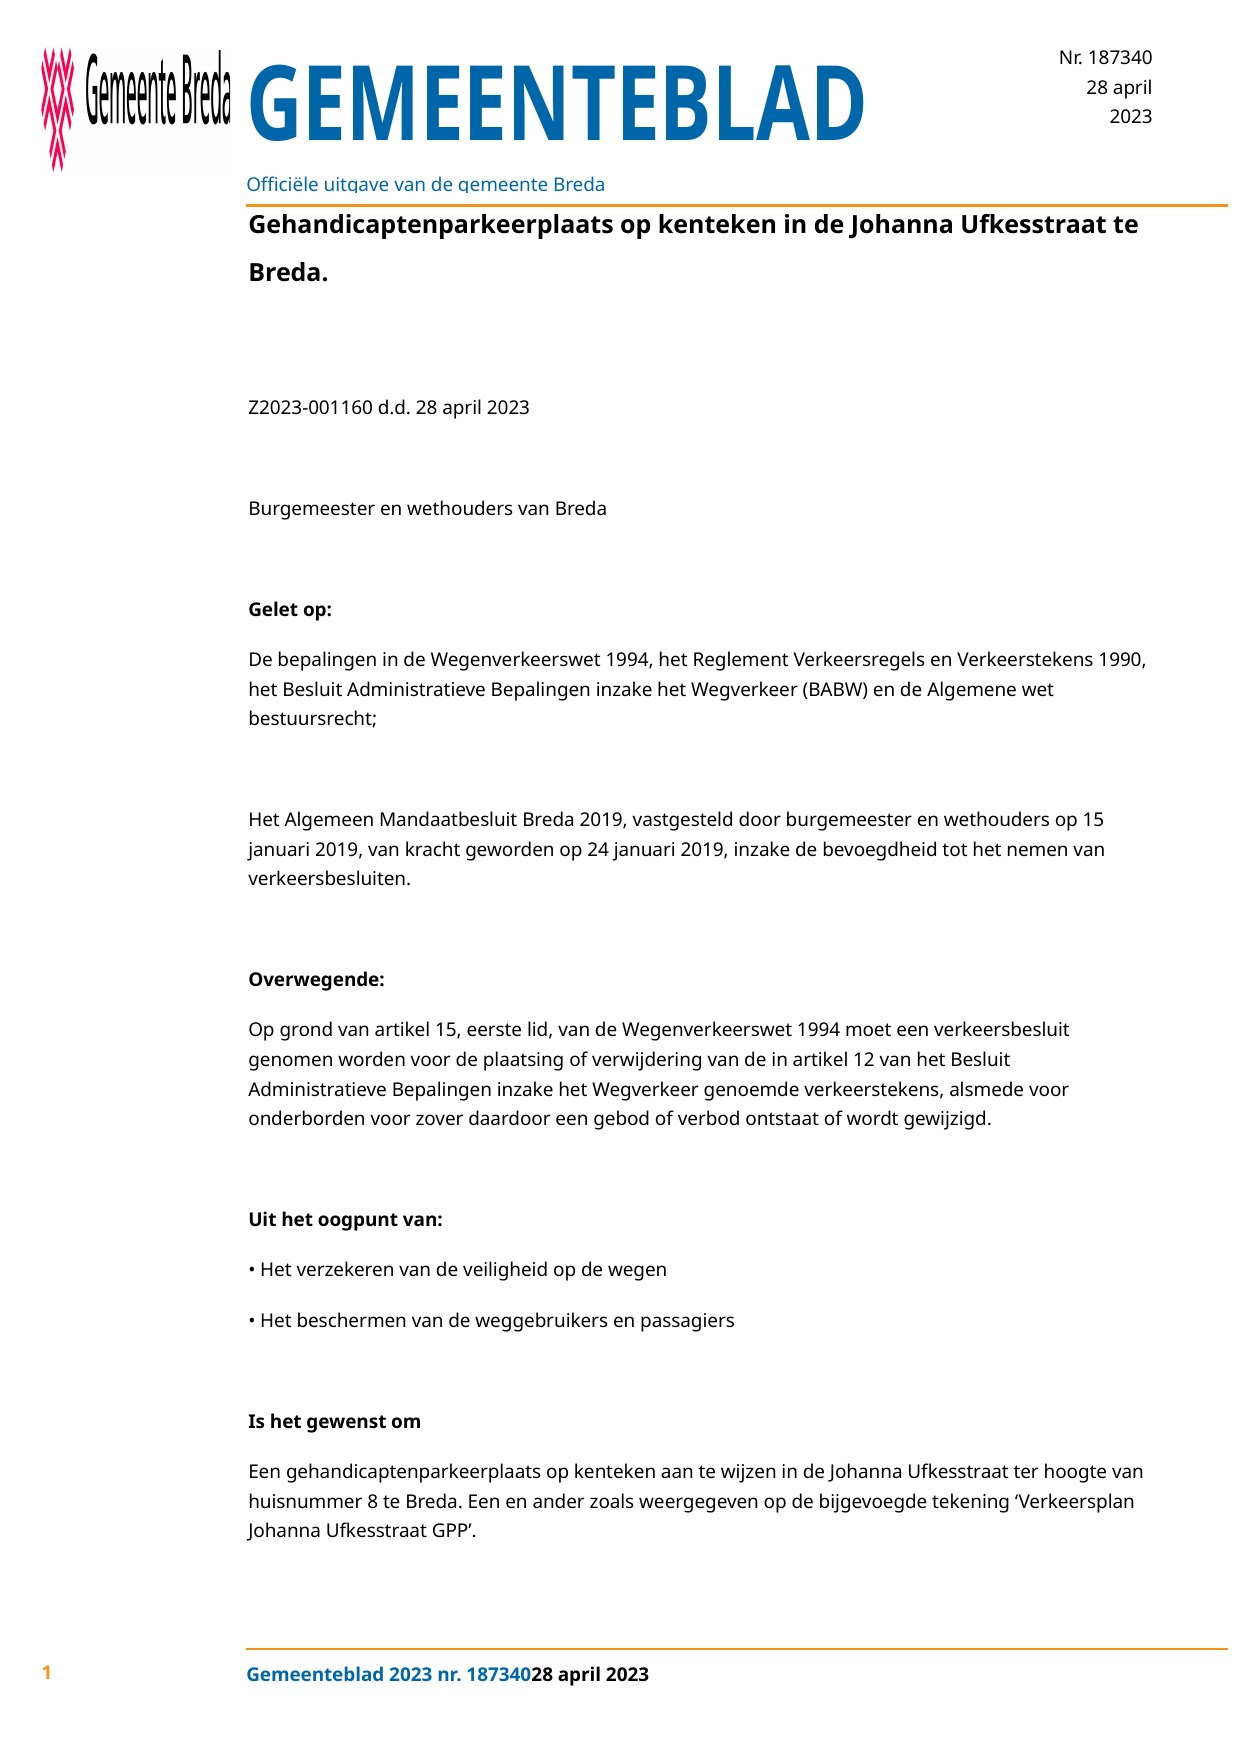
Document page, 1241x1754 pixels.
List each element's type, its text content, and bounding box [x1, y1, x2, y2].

picture [41, 47, 231, 172]
text Is het gewenst om [248, 1408, 1152, 1433]
text De bepalingen in de Wegenverkeerswet 1994, het Reglement Verkeersregels en Verkeerstekens 1990, het Besluit Administratieve Bepalingen inzake het Wegverkeer (BABW) en de Algemene wet bestuursrecht; [248, 646, 1152, 731]
text • Het beschermen van de weggebruikers en passagiers [248, 1307, 1152, 1333]
text Overwegende: [248, 966, 1152, 992]
text Uit het oogpunt van: [248, 1206, 1152, 1232]
text Gelet op: [248, 596, 1152, 621]
text Een gehandicaptenparkeerplaats op kenteken aan te wijzen in de Johanna Ufkesstraat ter hoogte van huisnummer 8 te Breda. Een en ander zoals weergegeven op de bijgevoegde tekening ‘Verkeersplan Johanna Ufkesstraat GPP’. [248, 1458, 1152, 1543]
text Burgemeester en wethouders van Breda [248, 495, 1152, 521]
text Z2023-001160 d.d. 28 april 2023 [248, 394, 1152, 420]
text Het Algemeen Mandaatbesluit Breda 2019, vastgesteld door burgemeester en wethouders op 15 januari 2019, van kracht geworden op 24 januari 2019, inzake de bevoegdheid tot het nemen van verkeersbesluiten. [248, 806, 1152, 891]
text Gehandicaptenparkeerplaats op kenteken in de Johanna Ufkesstraat te Breda. [248, 207, 1152, 288]
text Op grond van artikel 15, eerste lid, van de Wegenverkeerswet 1994 moet een verkeersbesluit genomen worden voor de plaatsing of verwijdering van de in artikel 12 van het Besluit Administratieve Bepalingen inzake het Wegverkeer genoemde verkeerstekens, alsmede voor onderborden voor zover daardoor een gebod of verbod ontstaat of wordt gewijzigd. [248, 1017, 1152, 1131]
text • Het verzekeren van de veiligheid op de wegen [248, 1257, 1152, 1282]
